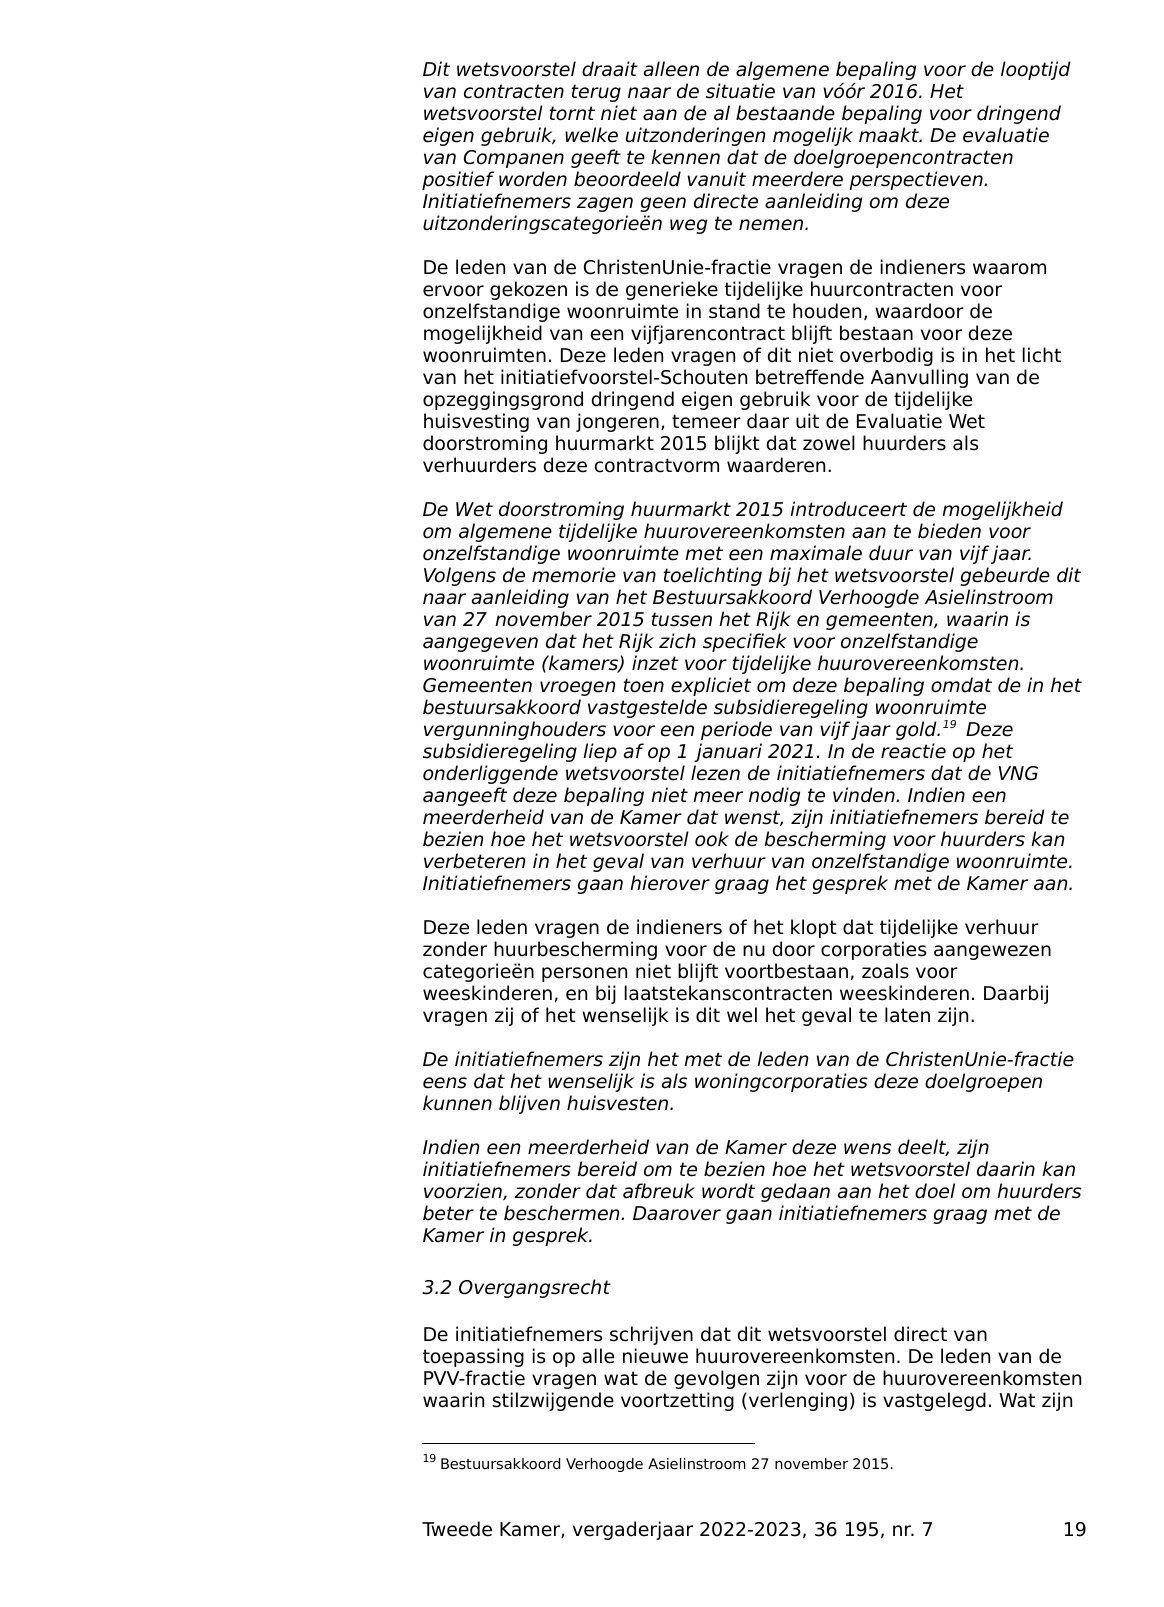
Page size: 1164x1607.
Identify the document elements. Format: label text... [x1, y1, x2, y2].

subtitle 3.2 Overgangsrecht [422, 1277, 1087, 1299]
text De initiatiefnemers schrijven dat dit wetsvoorstel direct van toepassing is op alle nieuwe huurovereenkomsten. De leden van de PVV-fractie vragen wat de gevolgen zijn voor de huurovereenkomsten waarin stilzwijgende voortzetting (verlenging) is vastgelegd. Wat zijn [422, 1324, 1087, 1412]
text Indien een meerderheid van de Kamer deze wens deelt, zijn initiatiefnemers bereid om te bezien hoe het wetsvoorstel daarin kan voorzien, zonder dat afbreuk wordt gedaan aan het doel om huurders beter te beschermen. Daarover gaan initiatiefnemers graag met de Kamer in gesprek. [422, 1137, 1087, 1247]
text Dit wetsvoorstel draait alleen de algemene bepaling voor de looptijd van contracten terug naar de situatie van vóór 2016. Het wetsvoorstel tornt niet aan de al bestaande bepaling voor dringend eigen gebruik, welke uitzonderingen mogelijk maakt. De evaluatie van Companen geeft te kennen dat de doelgroepencontracten positief worden beoordeeld vanuit meerdere perspectieven. Initiatiefnemers zagen geen directe aanleiding om deze uitzonderingscategorieën weg te nemen. [422, 59, 1087, 235]
text Bestuursakkoord Verhoogde Asielinstroom 27 november 2015. [422, 1452, 1087, 1474]
text Deze leden vragen de indieners of het klopt dat tijdelijke verhuur zonder huurbescherming voor de nu door corporaties aangewezen categorieën personen niet blijft voortbestaan, zoals voor weeskinderen, en bij laatstekanscontracten weeskinderen. Daarbij vragen zij of het wenselijk is dit wel het geval te laten zijn. [422, 917, 1087, 1027]
text De initiatiefnemers zijn het met de leden van de ChristenUnie-fractie eens dat het wenselijk is als woningcorporaties deze doelgroepen kunnen blijven huisvesten. [422, 1049, 1087, 1115]
text De leden van de ChristenUnie-fractie vragen de indieners waarom ervoor gekozen is de generieke tijdelijke huurcontracten voor onzelfstandige woonruimte in stand te houden, waardoor de mogelijkheid van een vijfjarencontract blijft bestaan voor deze woonruimten. Deze leden vragen of dit niet overbodig is in het licht van het initiatiefvoorstel-Schouten betreffende Aanvulling van de opzeggingsgrond dringend eigen gebruik voor de tijdelijke huisvesting van jongeren, temeer daar uit de Evaluatie Wet doorstroming huurmarkt 2015 blijkt dat zowel huurders als verhuurders deze contractvorm waarderen. [422, 257, 1087, 477]
text De Wet doorstroming huurmarkt 2015 introduceert de mogelijkheid om algemene tijdelijke huurovereenkomsten aan te bieden voor onzelfstandige woonruimte met een maximale duur van vijf jaar. Volgens de memorie van toelichting bij het wetsvoorstel gebeurde dit naar aanleiding van het Bestuursakkoord Verhoogde Asielinstroom van 27 november 2015 tussen het Rijk en gemeenten, waarin is aangegeven dat het Rijk zich specifiek voor onzelfstandige woonruimte (kamers) inzet voor tijdelijke huurovereenkomsten. Gemeenten vroegen toen expliciet om deze bepaling omdat de in het bestuursakkoord vastgestelde subsidieregeling woonruimte vergunninghouders voor een periode van vijf jaar gold. Deze subsidieregeling liep af op 1 januari 2021. In de reactie op het onderliggende wetsvoorstel lezen de initiatiefnemers dat de VNG aangeeft deze bepaling niet meer nodig te vinden. Indien een meerderheid van de Kamer dat wenst, zijn initiatiefnemers bereid te bezien hoe het wetsvoorstel ook de bescherming voor huurders kan verbeteren in het geval van verhuur van onzelfstandige woonruimte. Initiatiefnemers gaan hierover graag het gesprek met de Kamer aan. [422, 499, 1087, 895]
